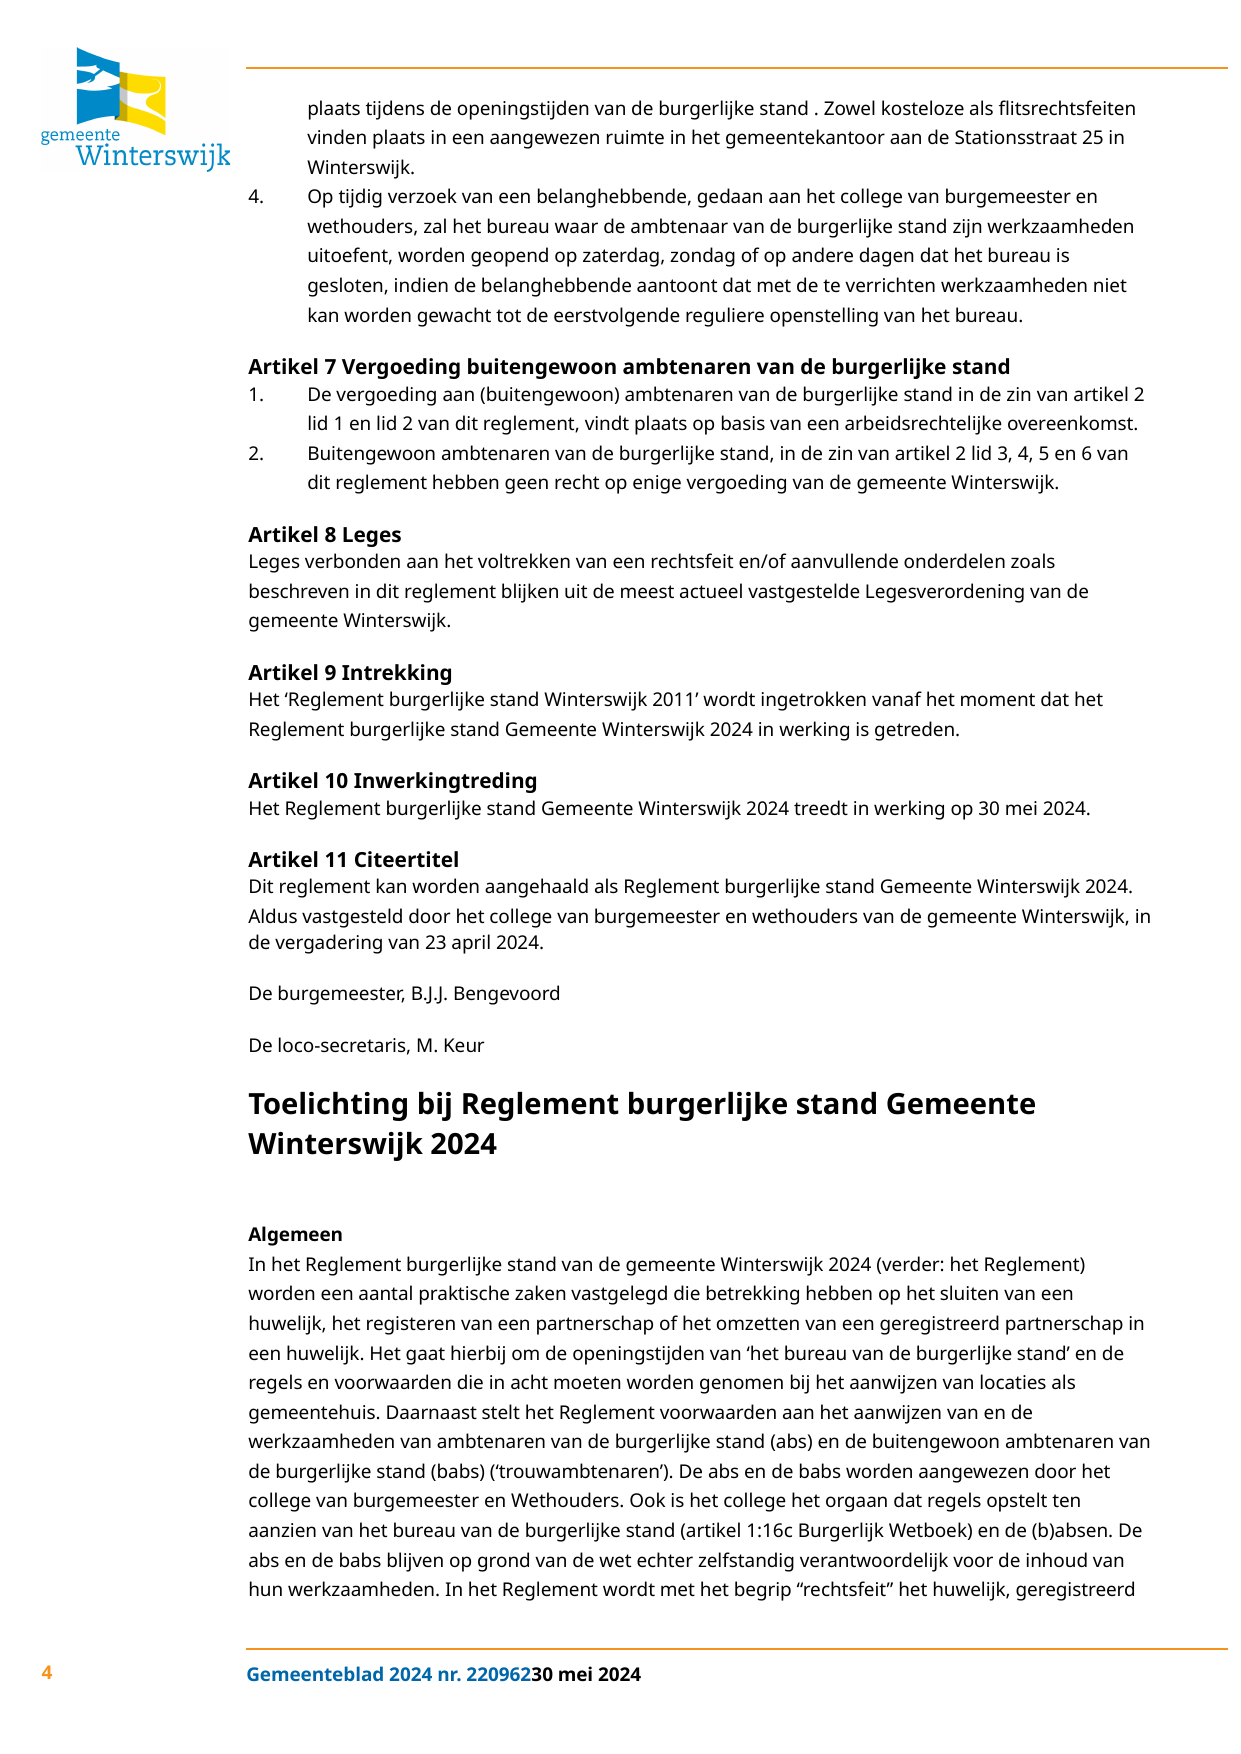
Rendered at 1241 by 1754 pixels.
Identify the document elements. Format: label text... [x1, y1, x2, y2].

text De burgemeester, B.J.J. Bengevoord [248, 980, 1152, 1006]
text Artikel 8 Leges [248, 520, 1152, 548]
text In het Reglement burgerlijke stand van de gemeente Winterswijk 2024 (verder: het Reglement) worden een aantal praktische zaken vastgelegd die betrekking hebben op het sluiten van een huwelijk, het registeren van een partnerschap of het omzetten van een geregistreerd partnerschap in een huwelijk. Het gaat hierbij om de openingstijden van ‘het bureau van de burgerlijke stand’ en de regels en voorwaarden die in acht moeten worden genomen bij het aanwijzen van locaties als gemeentehuis. Daarnaast stelt het Reglement voorwaarden aan het aanwijzen van en de werkzaamheden van ambtenaren van de burgerlijke stand (abs) en de buitengewoon ambtenaren van de burgerlijke stand (babs) (‘trouwambtenaren’). De abs en de babs worden aangewezen door het college van burgemeester en Wethouders. Ook is het college het orgaan dat regels opstelt ten aanzien van het bureau van de burgerlijke stand (artikel 1:16c Burgerlijk Wetboek) en de (b)absen. De abs en de babs blijven op grond van de wet echter zelfstandig verantwoordelijk voor de inhoud van hun werkzaamheden. In het Reglement wordt met het begrip “rechtsfeit” het huwelijk, geregistreerd [248, 1251, 1152, 1602]
text Artikel 9 Intrekking [248, 658, 1152, 686]
text Algemeen [248, 1221, 1152, 1247]
text De loco-secretaris, M. Keur [248, 1032, 1152, 1058]
picture [225, 153, 231, 162]
text Artikel 11 Citeertitel [248, 845, 1152, 874]
text Aldus vastgesteld door het college van burgemeester en wethouders van de gemeente Winterswijk, in de vergadering van 23 april 2024. [248, 903, 1152, 955]
text Het ‘Reglement burgerlijke stand Winterswijk 2011’ wordt ingetrokken vanaf het moment dat het Reglement burgerlijke stand Gemeente Winterswijk 2024 in werking is getreden. [248, 686, 1152, 742]
list De vergoeding aan (buitengewoon) ambtenaren van de burgerlijke stand in de zin van artikel 2 lid 1 en lid 2 van dit reglement, vindt plaats op basis van een arbeidsrechtelijke overeenkomst. [248, 381, 1152, 436]
text Toelichting bij Reglement burgerlijke stand Gemeente Winterswijk 2024 [248, 1083, 1152, 1163]
list plaats tijdens de openingstijden van de burgerlijke stand . Zowel kosteloze als flitsrechtsfeiten vinden plaats in een aangewezen ruimte in het gemeentekantoor aan de Stationsstraat 25 in Winterswijk. [248, 95, 1152, 180]
list Op tijdig verzoek van een belanghebbende, gedaan aan het college van burgemeester en wethouders, zal het bureau waar de ambtenaar van de burgerlijke stand zijn werkzaamheden uitoefent, worden geopend op zaterdag, zondag of op andere dagen dat het bureau is gesloten, indien de belanghebbende aantoont dat met de te verrichten werkzaamheden niet kan worden gewacht tot de eerstvolgende reguliere openstelling van het bureau. [248, 183, 1152, 328]
text Artikel 10 Inwerkingtreding [248, 766, 1152, 795]
text Leges verbonden aan het voltrekken van een rechtsfeit en/of aanvullende onderdelen zoals beschreven in dit reglement blijken uit de meest actueel vastgestelde Legesverordening van de gemeente Winterswijk. [248, 548, 1152, 633]
text Het Reglement burgerlijke stand Gemeente Winterswijk 2024 treedt in werking op 30 mei 2024. [248, 795, 1152, 821]
list Buitengewoon ambtenaren van de burgerlijke stand, in de zin van artikel 2 lid 3, 4, 5 en 6 van dit reglement hebben geen recht op enige vergoeding van de gemeente Winterswijk. [248, 440, 1152, 495]
text Dit reglement kan worden aangehaald als Reglement burgerlijke stand Gemeente Winterswijk 2024. [248, 874, 1152, 899]
picture [41, 47, 231, 172]
text Artikel 7 Vergoeding buitengewoon ambtenaren van de burgerlijke stand [248, 352, 1152, 381]
